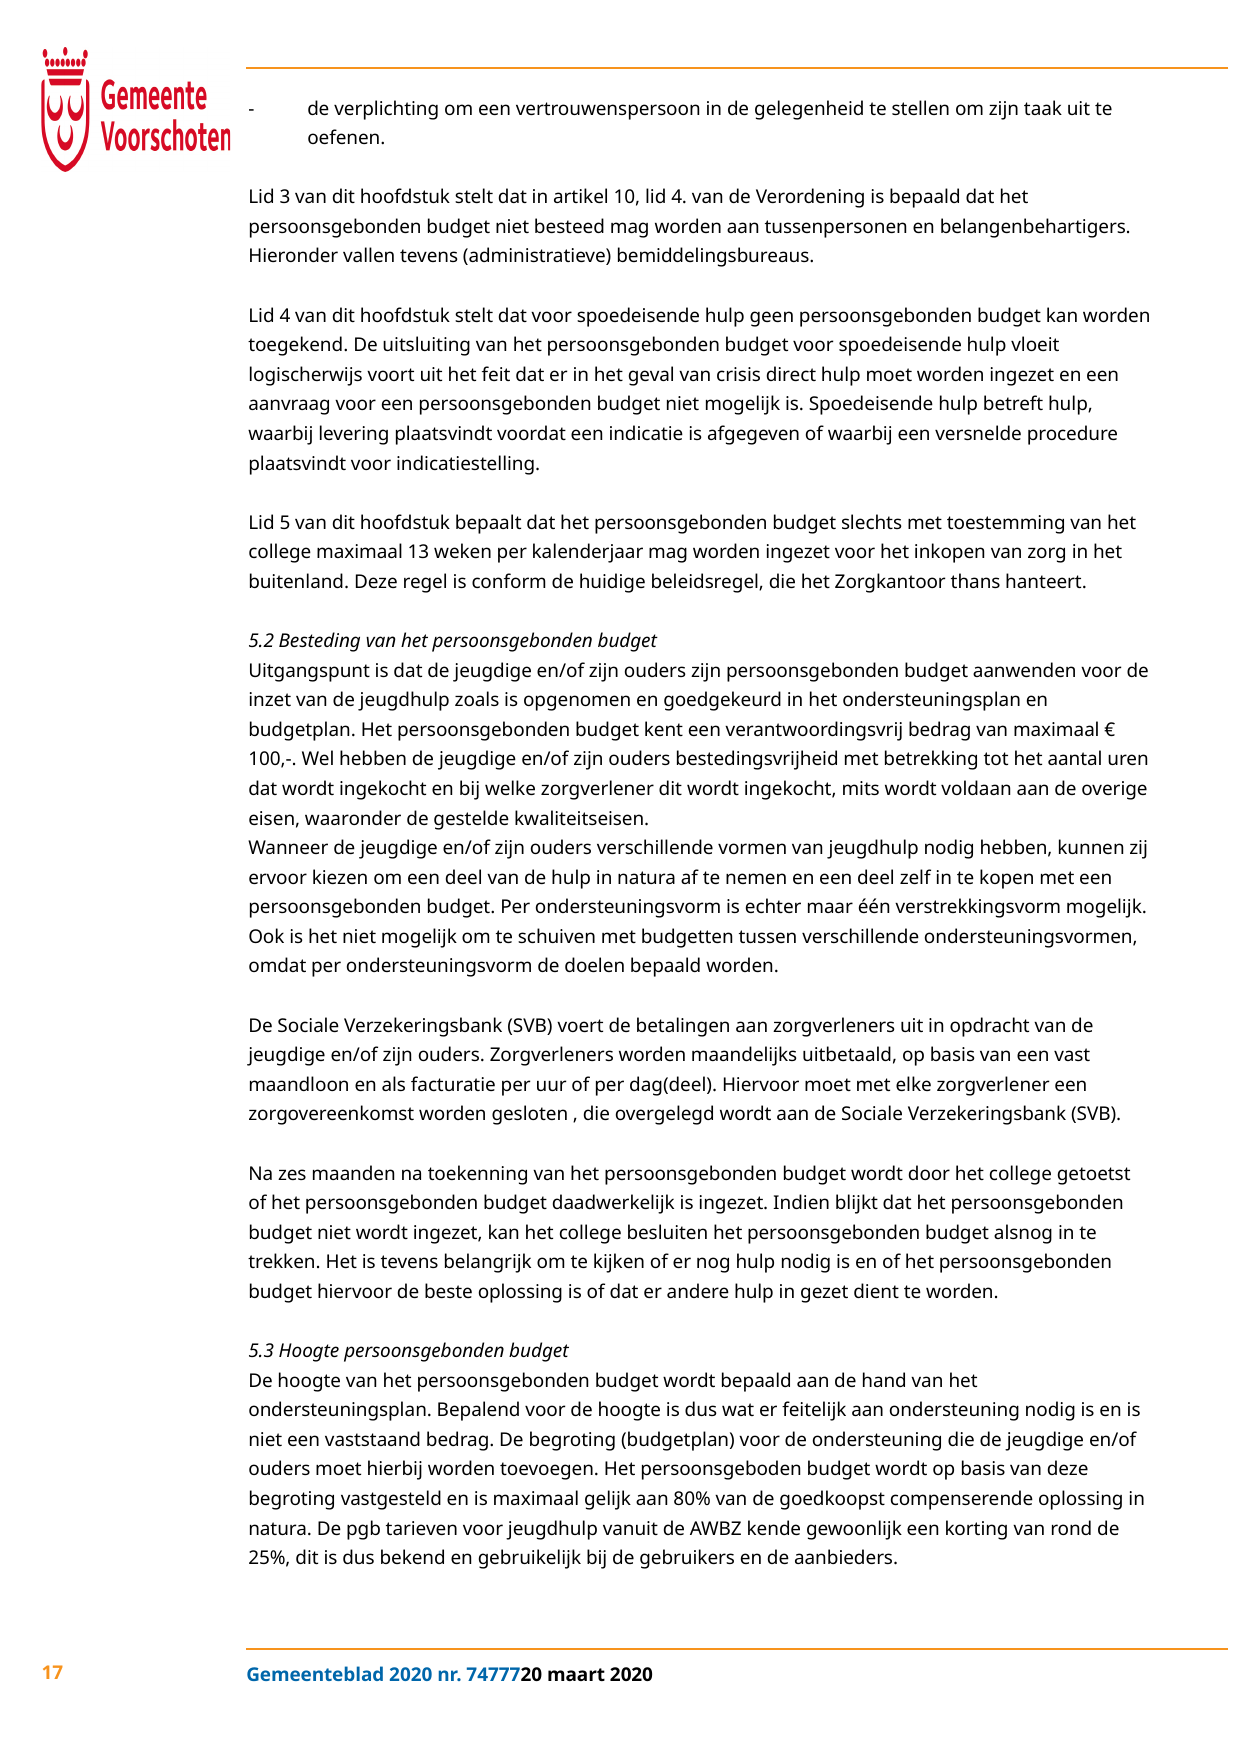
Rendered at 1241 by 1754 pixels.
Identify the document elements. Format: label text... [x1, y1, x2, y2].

text Wanneer de jeugdige en/of zijn ouders verschillende vormen van jeugdhulp nodig hebben, kunnen zij ervoor kiezen om een deel van de hulp in natura af te nemen en een deel zelf in te kopen met een persoonsgebonden budget. Per ondersteuningsvorm is echter maar één verstrekkingsvorm mogelijk. Ook is het niet mogelijk om te schuiven met budgetten tussen verschillende ondersteuningsvormen, omdat per ondersteuningsvorm de doelen bepaald worden. [248, 834, 1152, 978]
text Lid 5 van dit hoofdstuk bepaalt dat het persoonsgebonden budget slechts met toestemming van het college maximaal 13 weken per kalenderjaar mag worden ingezet voor het inkopen van zorg in het buitenland. Deze regel is conform de huidige beleidsregel, die het Zorgkantoor thans hanteert. [248, 509, 1152, 594]
text Lid 3 van dit hoofdstuk stelt dat in artikel 10, lid 4. van de Verordening is bepaald dat het persoonsgebonden budget niet besteed mag worden aan tussenpersonen en belangenbehartigers. Hieronder vallen tevens (administratieve) bemiddelingsbureaus. [248, 183, 1152, 268]
text De Sociale Verzekeringsbank (SVB) voert de betalingen aan zorgverleners uit in opdracht van de jeugdige en/of zijn ouders. Zorgverleners worden maandelijks uitbetaald, op basis van een vast maandloon en als facturatie per uur of per dag(deel). Hiervoor moet met elke zorgverlener een zorgovereenkomst worden gesloten , die overgelegd wordt aan de Sociale Verzekeringsbank (SVB). [248, 1012, 1152, 1126]
text Uitgangspunt is dat de jeugdige en/of zijn ouders zijn persoonsgebonden budget aanwenden voor de inzet van de jeugdhulp zoals is opgenomen en goedgekeurd in het ondersteuningsplan en budgetplan. Het persoonsgebonden budget kent een verantwoordingsvrij bedrag van maximaal € 100,-. Wel hebben de jeugdige en/of zijn ouders bestedingsvrijheid met betrekking tot het aantal uren dat wordt ingekocht en bij welke zorgverlener dit wordt ingekocht, mits wordt voldaan aan de overige eisen, waaronder de gestelde kwaliteitseisen. [248, 657, 1152, 831]
text Na zes maanden na toekenning van het persoonsgebonden budget wordt door het college getoetst of het persoonsgebonden budget daadwerkelijk is ingezet. Indien blijkt dat het persoonsgebonden budget niet wordt ingezet, kan het college besluiten het persoonsgebonden budget alsnog in te trekken. Het is tevens belangrijk om te kijken of er nog hulp nodig is en of het persoonsgebonden budget hiervoor de beste oplossing is of dat er andere hulp in gezet dient te worden. [248, 1160, 1152, 1304]
list de verplichting om een vertrouwenspersoon in de gelegenheid te stellen om zijn taak uit te oefenen. [248, 95, 1152, 150]
text 5.3 Hoogte persoonsgebonden budget [248, 1337, 1152, 1363]
picture [41, 47, 231, 172]
text Lid 4 van dit hoofdstuk stelt dat voor spoedeisende hulp geen persoonsgebonden budget kan worden toegekend. De uitsluiting van het persoonsgebonden budget voor spoedeisende hulp vloeit logischerwijs voort uit het feit dat er in het geval van crisis direct hulp moet worden ingezet en een aanvraag voor een persoonsgebonden budget niet mogelijk is. Spoedeisende hulp betreft hulp, waarbij levering plaatsvindt voordat een indicatie is afgegeven of waarbij een versnelde procedure plaatsvindt voor indicatiestelling. [248, 302, 1152, 476]
text 5.2 Besteding van het persoonsgebonden budget [248, 627, 1152, 653]
text De hoogte van het persoonsgebonden budget wordt bepaald aan de hand van het ondersteuningsplan. Bepalend voor de hoogte is dus wat er feitelijk aan ondersteuning nodig is en is niet een vaststaand bedrag. De begroting (budgetplan) voor de ondersteuning die de jeugdige en/of ouders moet hierbij worden toevoegen. Het persoonsgeboden budget wordt op basis van deze begroting vastgesteld en is maximaal gelijk aan 80% van de goedkoopst compenserende oplossing in natura. De pgb tarieven voor jeugdhulp vanuit de AWBZ kende gewoonlijk een korting van rond de 25%, dit is dus bekend en gebruikelijk bij de gebruikers en de aanbieders. [248, 1367, 1152, 1570]
